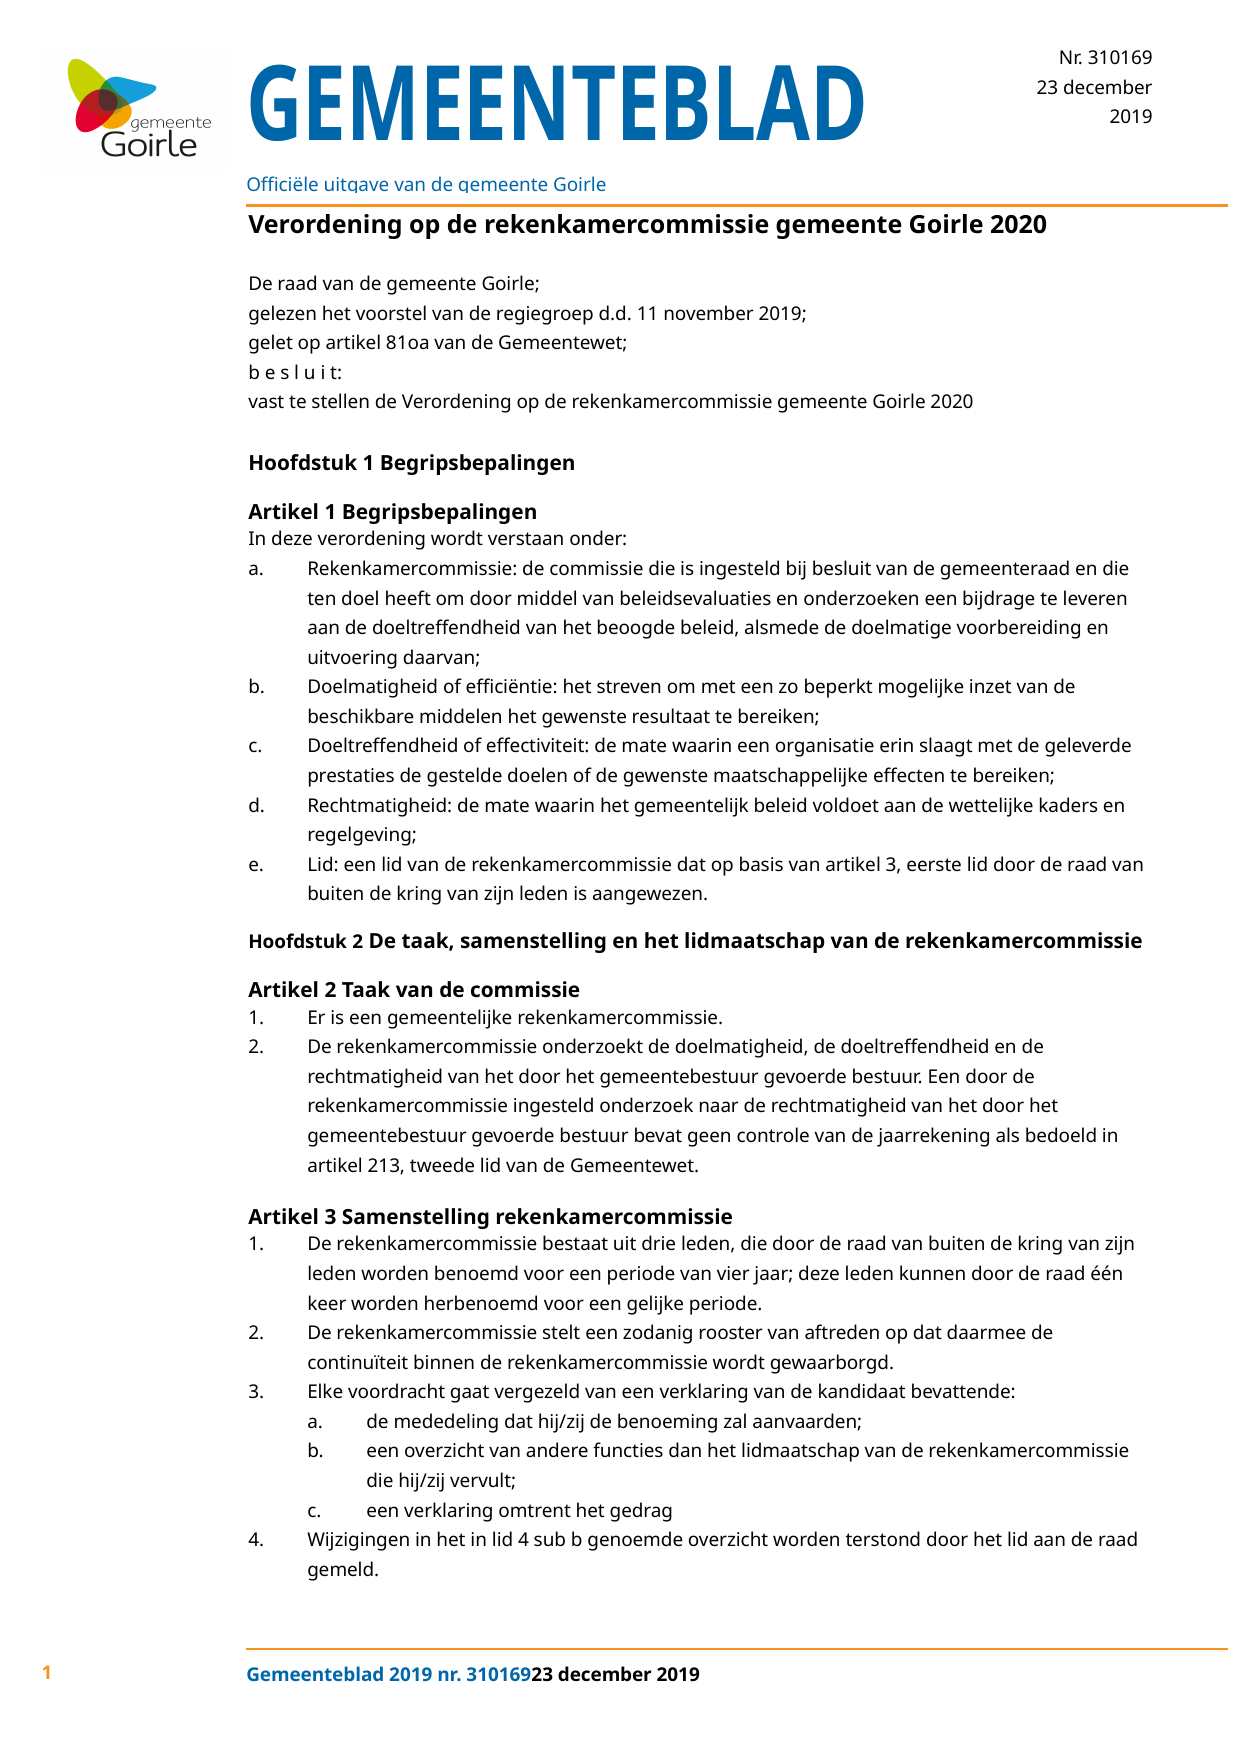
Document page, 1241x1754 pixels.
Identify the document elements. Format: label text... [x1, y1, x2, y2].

text b e s l u i t: [248, 359, 1152, 385]
list Doelmatigheid of efficiëntie: het streven om met een zo beperkt mogelijke inzet van de beschikbare middelen het gewenste resultaat te bereiken; [248, 673, 1152, 729]
text Hoofdstuk 1 Begripsbepalingen [248, 448, 1152, 476]
list Doeltreffendheid of effectiviteit: de mate waarin een organisatie erin slaagt met de geleverde prestaties de gestelde doelen of de gewenste maatschappelijke effecten te bereiken; [248, 733, 1152, 788]
list een overzicht van andere functies dan het lidmaatschap van de rekenkamercommissie die hij/zij vervult; [307, 1438, 1152, 1493]
list De rekenkamercommissie bestaat uit drie leden, die door de raad van buiten de kring van zijn leden worden benoemd voor een periode van vier jaar; deze leden kunnen door de raad één keer worden herbenoemd voor een gelijke periode. [248, 1231, 1152, 1316]
list Rekenkamercommissie: de commissie die is ingesteld bij besluit van de gemeenteraad en die ten doel heeft om door middel van beleidsevaluaties en onderzoeken een bijdrage te leveren aan de doeltreffendheid van het beoogde beleid, alsmede de doelmatige voorbereiding en uitvoering daarvan; [248, 555, 1152, 669]
text Artikel 3 Samenstelling rekenkamercommissie [248, 1202, 1152, 1231]
picture [41, 47, 231, 172]
list Er is een gemeentelijke rekenkamercommissie. [248, 1004, 1152, 1029]
list de mededeling dat hij/zij de benoeming zal aanvaarden; [307, 1408, 1152, 1434]
text De raad van de gemeente Goirle; [248, 270, 1152, 296]
text Hoofdstuk 2 De taak, samenstelling en het lidmaatschap van de rekenkamercommissie [248, 926, 1152, 954]
text gelet op artikel 81oa van de Gemeentewet; [248, 329, 1152, 355]
text Verordening op de rekenkamercommissie gemeente Goirle 2020 [248, 207, 1152, 241]
list Wijzigingen in het in lid 4 sub b genoemde overzicht worden terstond door het lid aan de raad gemeld. [248, 1526, 1152, 1582]
text vast te stellen de Verordening op de rekenkamercommissie gemeente Goirle 2020 [248, 389, 1152, 414]
list De rekenkamercommissie onderzoekt de doelmatigheid, de doeltreffendheid en de rechtmatigheid van het door het gemeentebestuur gevoerde bestuur. Een door de rekenkamercommissie ingesteld onderzoek naar de rechtmatigheid van het door het gemeentebestuur gevoerde bestuur bevat geen controle van de jaarrekening als bedoeld in artikel 213, tweede lid van de Gemeentewet. [248, 1033, 1152, 1177]
text Artikel 1 Begripsbepalingen [248, 497, 1152, 526]
list Elke voordracht gaat vergezeld van een verklaring van de kandidaat bevattende: [248, 1378, 1152, 1404]
text In deze verordening wordt verstaan onder: [248, 526, 1152, 551]
list een verklaring omtrent het gedrag [307, 1497, 1152, 1523]
list Lid: een lid van de rekenkamercommissie dat op basis van artikel 3, eerste lid door de raad van buiten de kring van zijn leden is aangewezen. [248, 851, 1152, 906]
text Artikel 2 Taak van de commissie [248, 975, 1152, 1004]
list Rechtmatigheid: de mate waarin het gemeentelijk beleid voldoet aan de wettelijke kaders en regelgeving; [248, 792, 1152, 847]
list De rekenkamercommissie stelt een zodanig rooster van aftreden op dat daarmee de continuïteit binnen de rekenkamercommissie wordt gewaarborgd. [248, 1319, 1152, 1375]
text gelezen het voorstel van de regiegroep d.d. 11 november 2019; [248, 300, 1152, 326]
